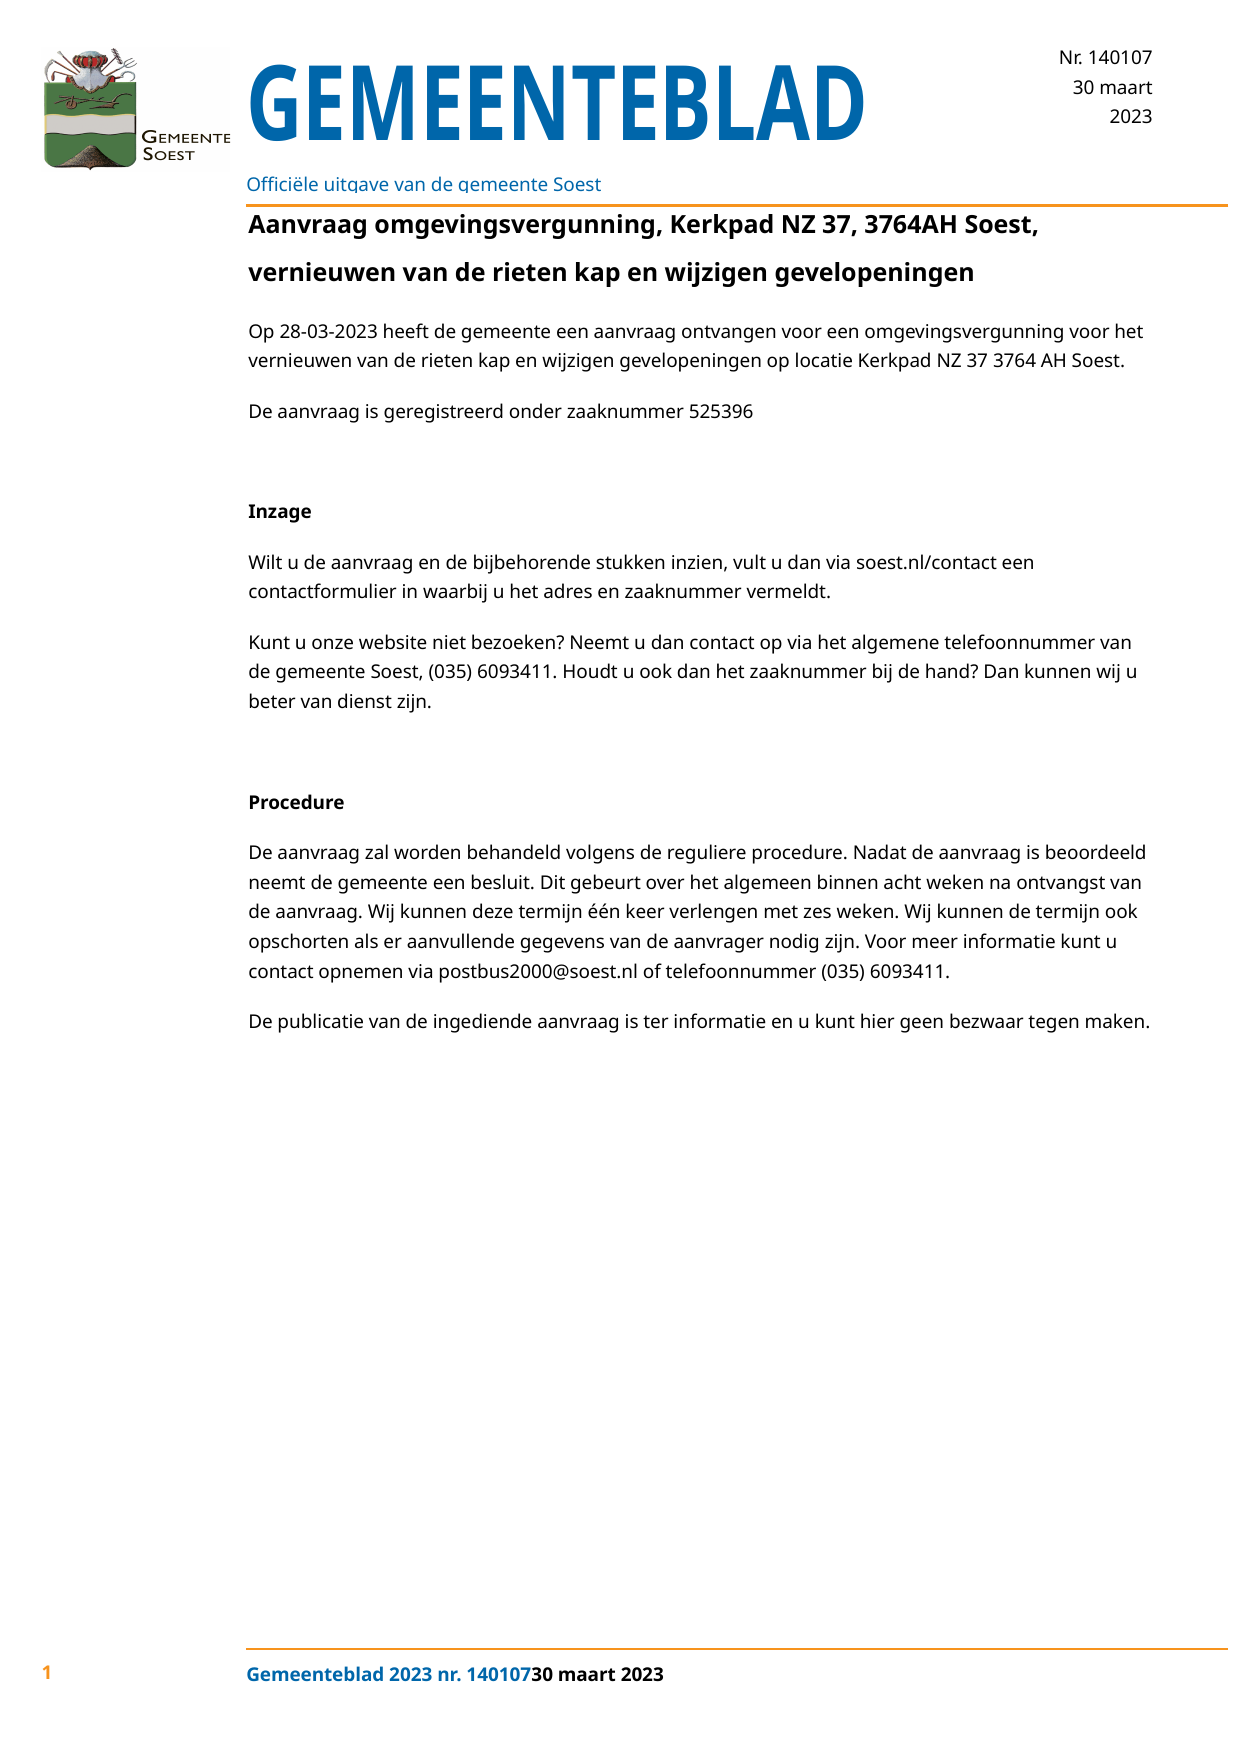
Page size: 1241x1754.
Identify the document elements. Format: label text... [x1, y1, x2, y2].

text De aanvraag is geregistreerd onder zaaknummer 525396 [248, 398, 1152, 424]
picture [41, 47, 231, 172]
text De aanvraag zal worden behandeld volgens de reguliere procedure. Nadat de aanvraag is beoordeeld neemt de gemeente een besluit. Dit gebeurt over het algemeen binnen acht weken na ontvangst van de aanvraag. Wij kunnen deze termijn één keer verlengen met zes weken. Wij kunnen de termijn ook opschorten als er aanvullende gegevens van de aanvrager nodig zijn. Voor meer informatie kunt u contact opnemen via postbus2000@soest.nl of telefoonnummer (035) 6093411. [248, 839, 1152, 984]
text De publicatie van de ingediende aanvraag is ter informatie en u kunt hier geen bezwaar tegen maken. [248, 1008, 1152, 1034]
text Aanvraag omgevingsvergunning, Kerkpad NZ 37, 3764AH Soest, vernieuwen van de rieten kap en wijzigen gevelopeningen [248, 207, 1152, 288]
text Op 28-03-2023 heeft de gemeente een aanvraag ontvangen voor een omgevingsvergunning voor het vernieuwen van de rieten kap en wijzigen gevelopeningen op locatie Kerkpad NZ 37 3764 AH Soest. [248, 318, 1152, 373]
text Procedure [248, 789, 1152, 815]
text Wilt u de aanvraag en de bijbehorende stukken inzien, vult u dan via soest.nl/contact een contactformulier in waarbij u het adres en zaaknummer vermeldt. [248, 549, 1152, 604]
text Kunt u onze website niet bezoeken? Neemt u dan contact op via het algemene telefoonnummer van de gemeente Soest, (035) 6093411. Houdt u ook dan het zaaknummer bij de hand? Dan kunnen wij u beter van dienst zijn. [248, 629, 1152, 714]
text Inzage [248, 499, 1152, 524]
